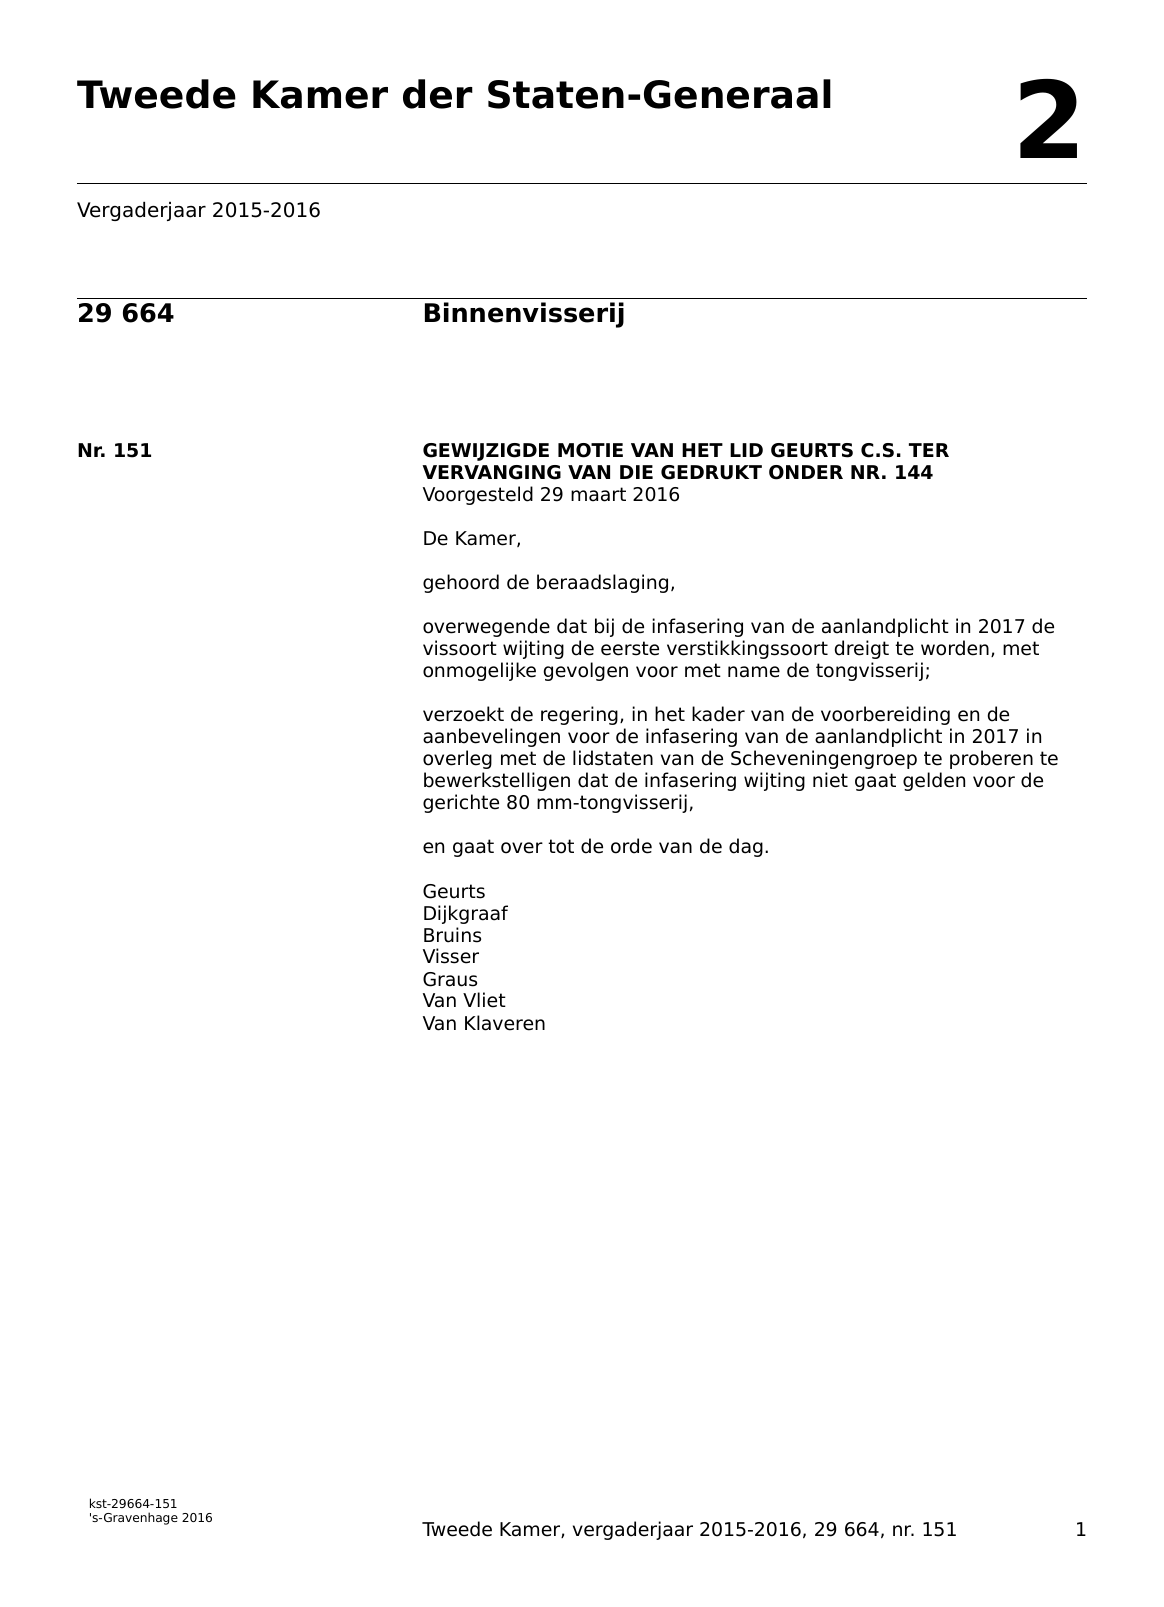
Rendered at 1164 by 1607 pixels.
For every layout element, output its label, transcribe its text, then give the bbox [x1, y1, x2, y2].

text Graus [422, 968, 1087, 990]
text verzoekt de regering, in het kader van de voorbereiding en de aanbevelingen voor de infasering van de aanlandplicht in 2017 in overleg met de lidstaten van de Scheveningengroep te proberen te bewerkstelligen dat de infasering wijting niet gaat gelden voor de gerichte 80 mm-tongvisserij, [422, 704, 1087, 814]
text Van Klaveren [422, 1012, 1087, 1034]
table_header Tweede Kamer der Staten-Generaal [77, 59, 886, 183]
subtitle 29 664 Binnenvisserij [77, 299, 1087, 329]
text Visser [422, 946, 1087, 968]
table_header 2 [886, 59, 1087, 183]
text Voorgesteld 29 maart 2016 [422, 484, 1087, 506]
subtitle Nr. 151 GEWIJZIGDE MOTIE VAN HET LID GEURTS C.S. TER VERVANGING VAN DIE GEDRUKT ONDER NR. 144 [77, 440, 1087, 484]
text Dijkgraaf [422, 902, 1087, 924]
text kst-29664-151 [88, 1497, 323, 1511]
text Geurts [422, 881, 1087, 902]
text overwegende dat bij de infasering van de aanlandplicht in 2017 de vissoort wijting de eerste verstikkingssoort dreigt te worden, met onmogelijke gevolgen voor met name de tongvisserij; [422, 616, 1087, 682]
text Bruins [422, 924, 1087, 946]
text 's-Gravenhage 2016 [88, 1511, 323, 1525]
table_cell Vergaderjaar 2015-2016 [77, 184, 1087, 298]
text Van Vliet [422, 990, 1087, 1012]
text De Kamer, [422, 528, 1087, 550]
text en gaat over tot de orde van de dag. [422, 836, 1087, 858]
text gehoord de beraadslaging, [422, 572, 1087, 594]
